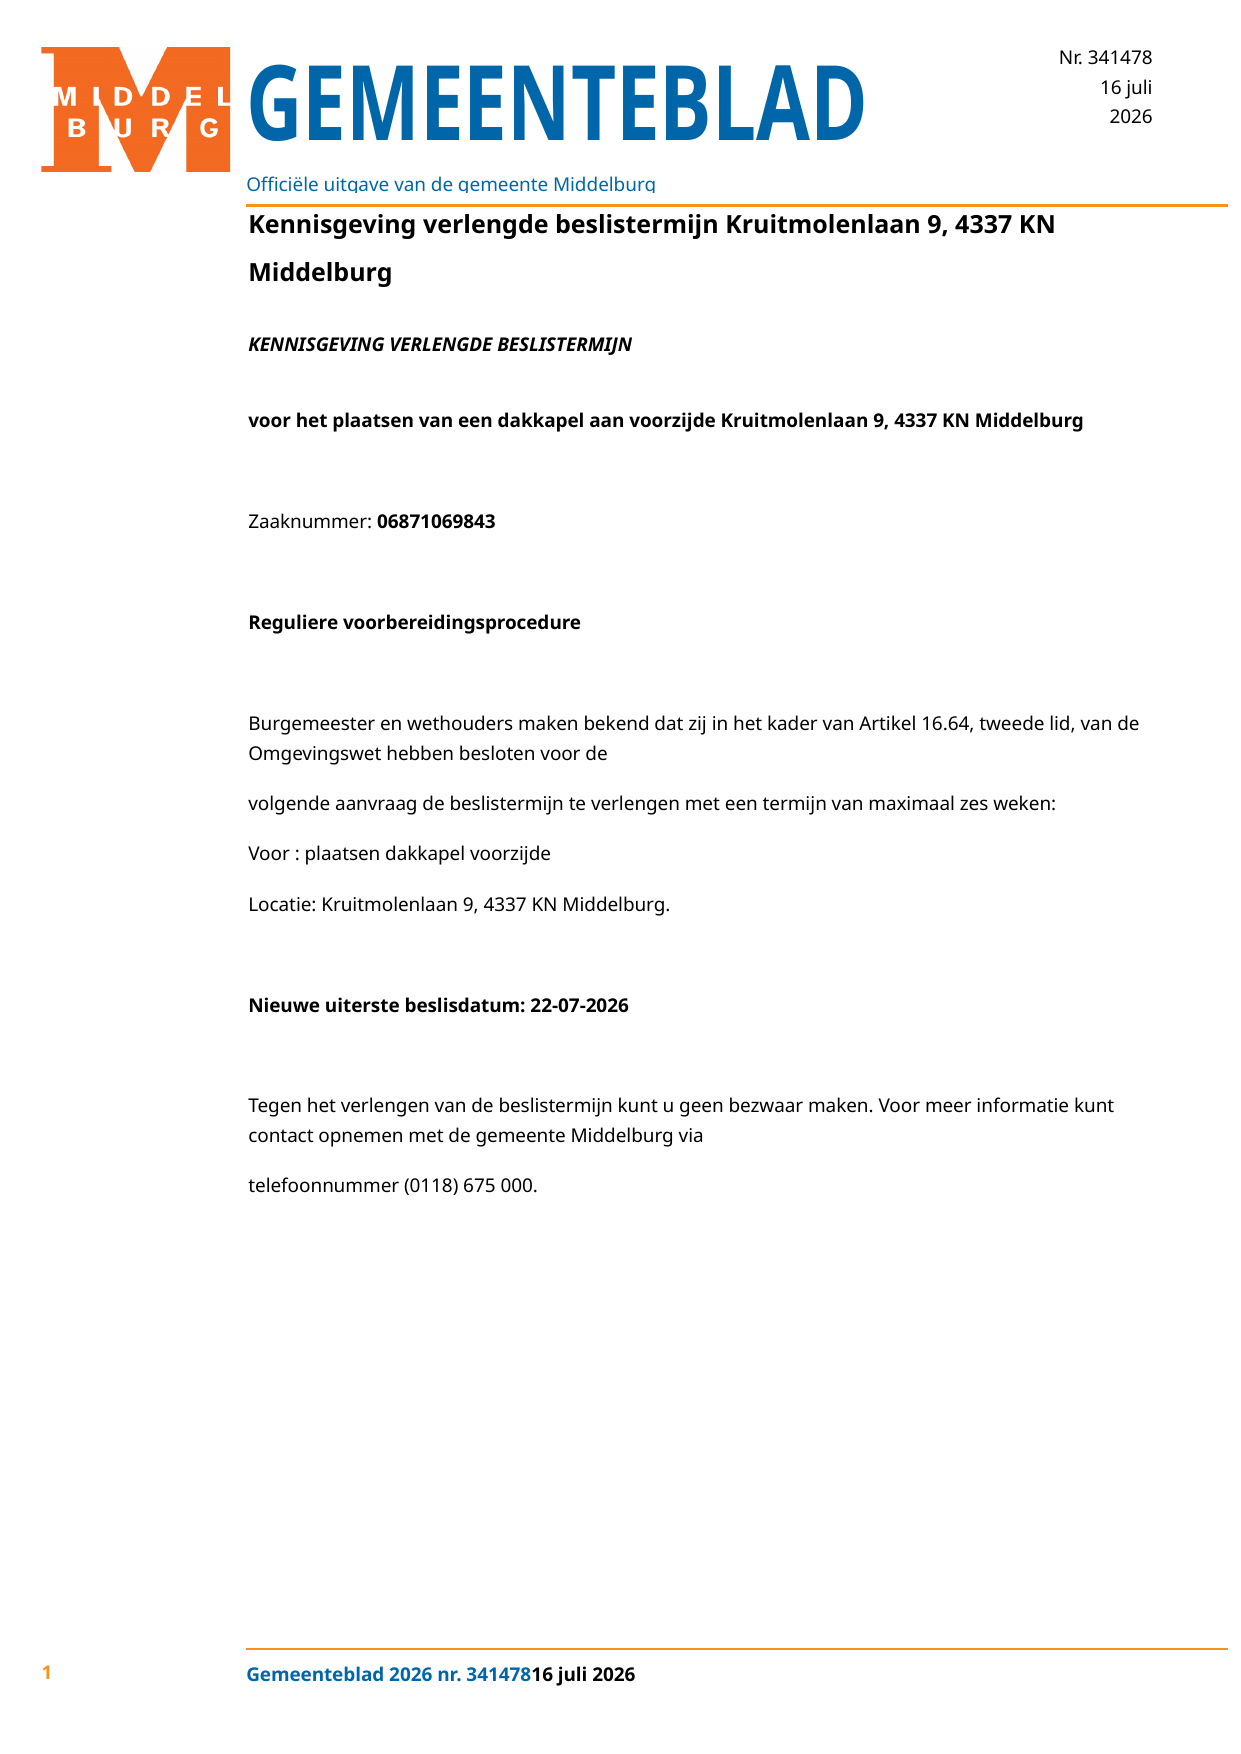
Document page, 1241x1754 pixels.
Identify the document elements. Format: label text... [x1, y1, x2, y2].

text Voor : plaatsen dakkapel voorzijde [248, 841, 1152, 866]
text Tegen het verlengen van de beslistermijn kunt u geen bezwaar maken. Voor meer informatie kunt contact opnemen met de gemeente Middelburg via [248, 1093, 1152, 1148]
text voor het plaatsen van een dakkapel aan voorzijde Kruitmolenlaan 9, 4337 KN Middelburg [248, 408, 1152, 433]
text Nieuwe uiterste beslisdatum: 22-07-2026 [248, 992, 1152, 1017]
text telefoonnummer (0118) 675 000. [248, 1173, 1152, 1198]
picture [41, 47, 231, 172]
text Reguliere voorbereidingsprocedure [248, 609, 1152, 635]
text volgende aanvraag de beslistermijn te verlengen met een termijn van maximaal zes weken: [248, 790, 1152, 816]
text Locatie: Kruitmolenlaan 9, 4337 KN Middelburg. [248, 891, 1152, 917]
text Burgemeester en wethouders maken bekend dat zij in het kader van Artikel 16.64, tweede lid, van de Omgevingswet hebben besloten voor de [248, 710, 1152, 765]
text KENNISGEVING VERLENGDE BESLISTERMIJN [248, 331, 1152, 357]
text Kennisgeving verlengde beslistermijn Kruitmolenlaan 9, 4337 KN Middelburg [248, 207, 1152, 288]
text Zaaknummer: 06871069843 [248, 508, 1152, 534]
